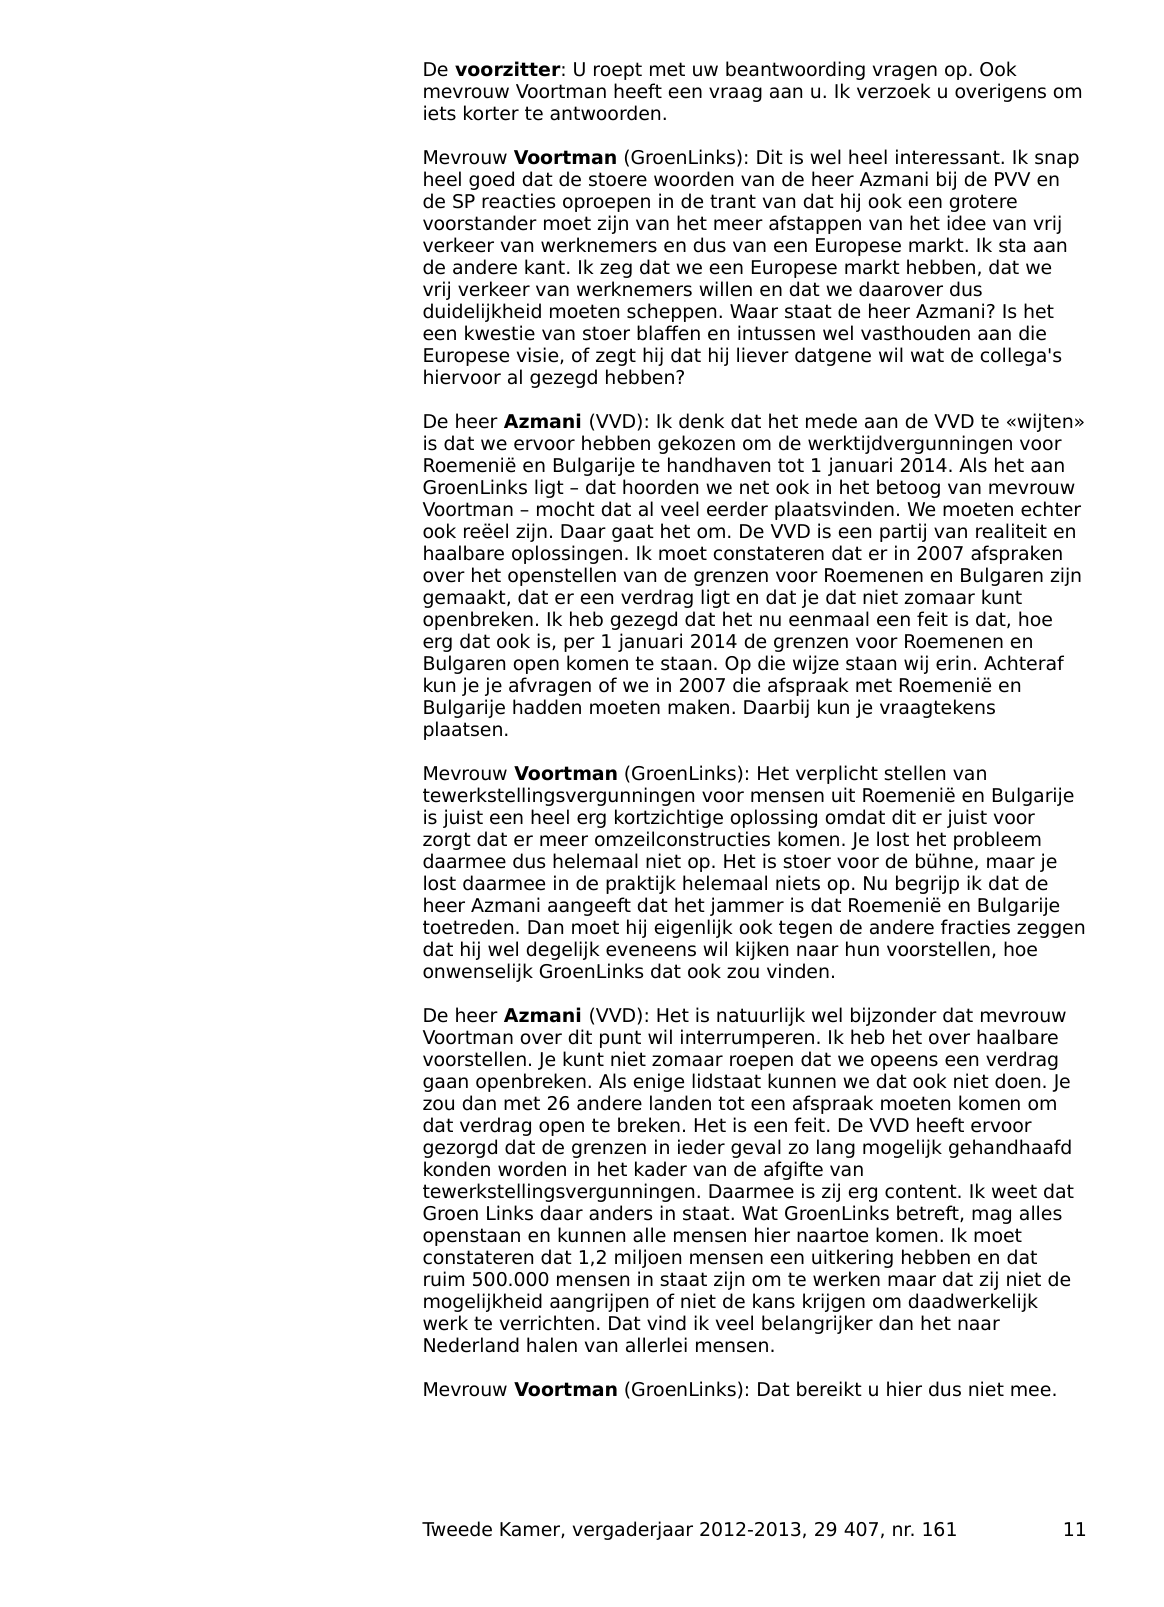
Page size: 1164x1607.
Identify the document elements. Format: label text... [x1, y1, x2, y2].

text Mevrouw Voortman (GroenLinks): Dit is wel heel interessant. Ik snap heel goed dat de stoere woorden van de heer Azmani bij de PVV en de SP reacties oproepen in de trant van dat hij ook een grotere voorstander moet zijn van het meer afstappen van het idee van vrij verkeer van werknemers en dus van een Europese markt. Ik sta aan de andere kant. Ik zeg dat we een Europese markt hebben, dat we vrij verkeer van werknemers willen en dat we daarover dus duidelijkheid moeten scheppen. Waar staat de heer Azmani? Is het een kwestie van stoer blaffen en intussen wel vasthouden aan die Europese visie, of zegt hij dat hij liever datgene wil wat de collega's hiervoor al gezegd hebben? [422, 147, 1087, 389]
text De voorzitter: U roept met uw beantwoording vragen op. Ook mevrouw Voortman heeft een vraag aan u. Ik verzoek u overigens om iets korter te antwoorden. [422, 59, 1087, 125]
text Mevrouw Voortman (GroenLinks): Dat bereikt u hier dus niet mee. [422, 1379, 1087, 1401]
text De heer Azmani (VVD): Het is natuurlijk wel bijzonder dat mevrouw Voortman over dit punt wil interrumperen. Ik heb het over haalbare voorstellen. Je kunt niet zomaar roepen dat we opeens een verdrag gaan openbreken. Als enige lidstaat kunnen we dat ook niet doen. Je zou dan met 26 andere landen tot een afspraak moeten komen om dat verdrag open te breken. Het is een feit. De VVD heeft ervoor gezorgd dat de grenzen in ieder geval zo lang mogelijk gehandhaafd konden worden in het kader van de afgifte van tewerkstellingsvergunningen. Daarmee is zij erg content. Ik weet dat Groen Links daar anders in staat. Wat GroenLinks betreft, mag alles openstaan en kunnen alle mensen hier naartoe komen. Ik moet constateren dat 1,2 miljoen mensen een uitkering hebben en dat ruim 500.000 mensen in staat zijn om te werken maar dat zij niet de mogelijkheid aangrijpen of niet de kans krijgen om daadwerkelijk werk te verrichten. Dat vind ik veel belangrijker dan het naar Nederland halen van allerlei mensen. [422, 1005, 1087, 1357]
text De heer Azmani (VVD): Ik denk dat het mede aan de VVD te «wijten» is dat we ervoor hebben gekozen om de werktijdvergunningen voor Roemenië en Bulgarije te handhaven tot 1 januari 2014. Als het aan GroenLinks ligt – dat hoorden we net ook in het betoog van mevrouw Voortman – mocht dat al veel eerder plaatsvinden. We moeten echter ook reëel zijn. Daar gaat het om. De VVD is een partij van realiteit en haalbare oplossingen. Ik moet constateren dat er in 2007 afspraken over het openstellen van de grenzen voor Roemenen en Bulgaren zijn gemaakt, dat er een verdrag ligt en dat je dat niet zomaar kunt openbreken. Ik heb gezegd dat het nu eenmaal een feit is dat, hoe erg dat ook is, per 1 januari 2014 de grenzen voor Roemenen en Bulgaren open komen te staan. Op die wijze staan wij erin. Achteraf kun je je afvragen of we in 2007 die afspraak met Roemenië en Bulgarije hadden moeten maken. Daarbij kun je vraagtekens plaatsen. [422, 411, 1087, 741]
text Mevrouw Voortman (GroenLinks): Het verplicht stellen van tewerkstellingsvergunningen voor mensen uit Roemenië en Bulgarije is juist een heel erg kortzichtige oplossing omdat dit er juist voor zorgt dat er meer omzeilconstructies komen. Je lost het probleem daarmee dus helemaal niet op. Het is stoer voor de bühne, maar je lost daarmee in de praktijk helemaal niets op. Nu begrijp ik dat de heer Azmani aangeeft dat het jammer is dat Roemenië en Bulgarije toetreden. Dan moet hij eigenlijk ook tegen de andere fracties zeggen dat hij wel degelijk eveneens wil kijken naar hun voorstellen, hoe onwenselijk GroenLinks dat ook zou vinden. [422, 763, 1087, 983]
